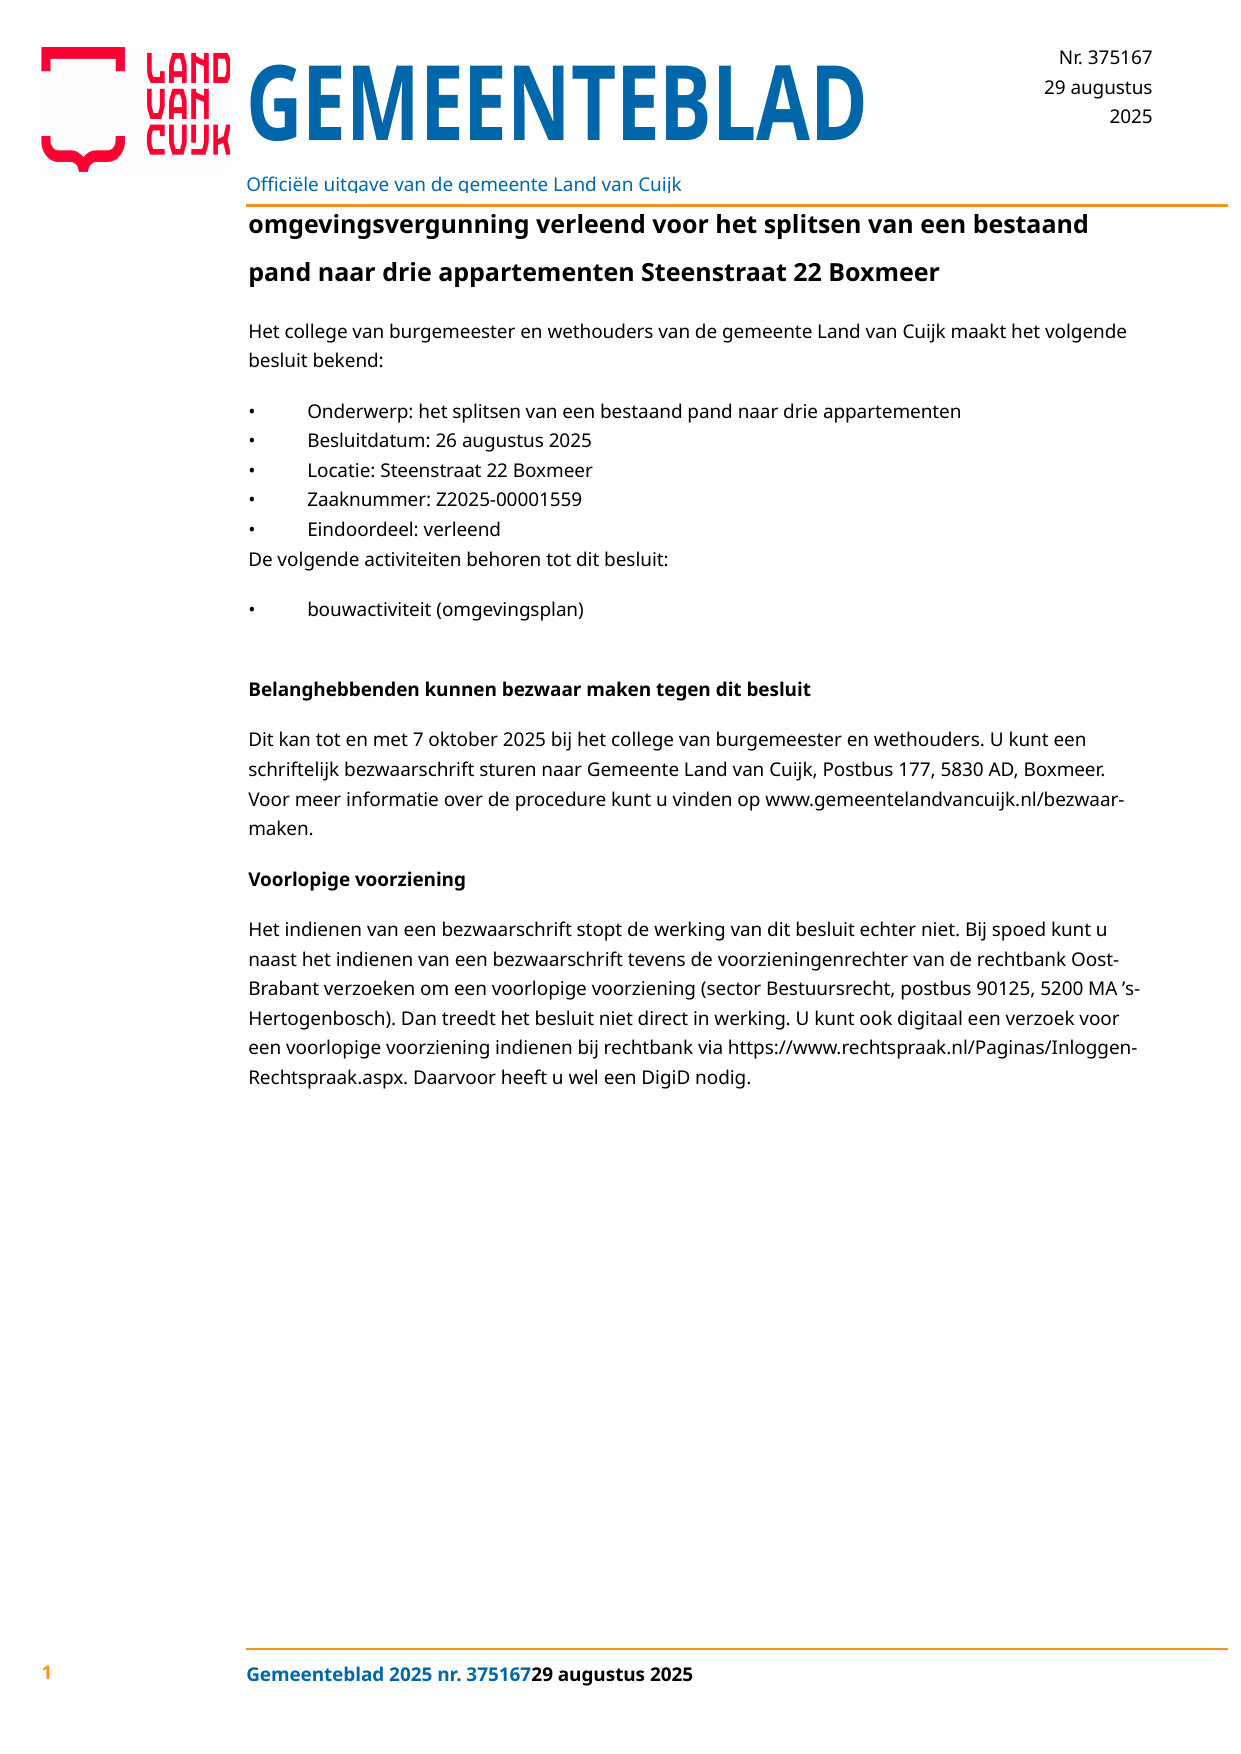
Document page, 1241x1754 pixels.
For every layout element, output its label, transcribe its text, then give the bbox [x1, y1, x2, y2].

text omgevingsvergunning verleend voor het splitsen van een bestaand pand naar drie appartementen Steenstraat 22 Boxmeer [248, 207, 1152, 288]
list Zaaknummer: Z2025-00001559 [248, 487, 1152, 512]
text Belanghebbenden kunnen bezwaar maken tegen dit besluit [248, 676, 1152, 702]
list Eindoordeel: verleend [248, 516, 1152, 542]
text De volgende activiteiten behoren tot dit besluit: [248, 546, 1152, 572]
list Onderwerp: het splitsen van een bestaand pand naar drie appartementen [248, 398, 1152, 424]
picture [41, 47, 231, 172]
list Besluitdatum: 26 augustus 2025 [248, 427, 1152, 453]
text Dit kan tot en met 7 oktober 2025 bij het college van burgemeester en wethouders. U kunt een schriftelijk bezwaarschrift sturen naar Gemeente Land van Cuijk, Postbus 177, 5830 AD, Boxmeer. Voor meer informatie over de procedure kunt u vinden op www.gemeentelandvancuijk.nl/bezwaar-maken. [248, 727, 1152, 841]
text Het college van burgemeester en wethouders van de gemeente Land van Cuijk maakt het volgende besluit bekend: [248, 318, 1152, 373]
list bouwactiviteit (omgevingsplan) [248, 596, 1152, 622]
list Locatie: Steenstraat 22 Boxmeer [248, 457, 1152, 483]
text Voorlopige voorziening [248, 866, 1152, 892]
text Het indienen van een bezwaarschrift stopt de werking van dit besluit echter niet. Bij spoed kunt u naast het indienen van een bezwaarschrift tevens de voorzieningenrechter van de rechtbank Oost-Brabant verzoeken om een voorlopige voorziening (sector Bestuursrecht, postbus 90125, 5200 MA ’s-Hertogenbosch). Dan treedt het besluit niet direct in werking. U kunt ook digitaal een verzoek voor een voorlopige voorziening indienen bij rechtbank via https://www.rechtspraak.nl/Paginas/Inloggen-Rechtspraak.aspx. Daarvoor heeft u wel een DigiD nodig. [248, 916, 1152, 1090]
